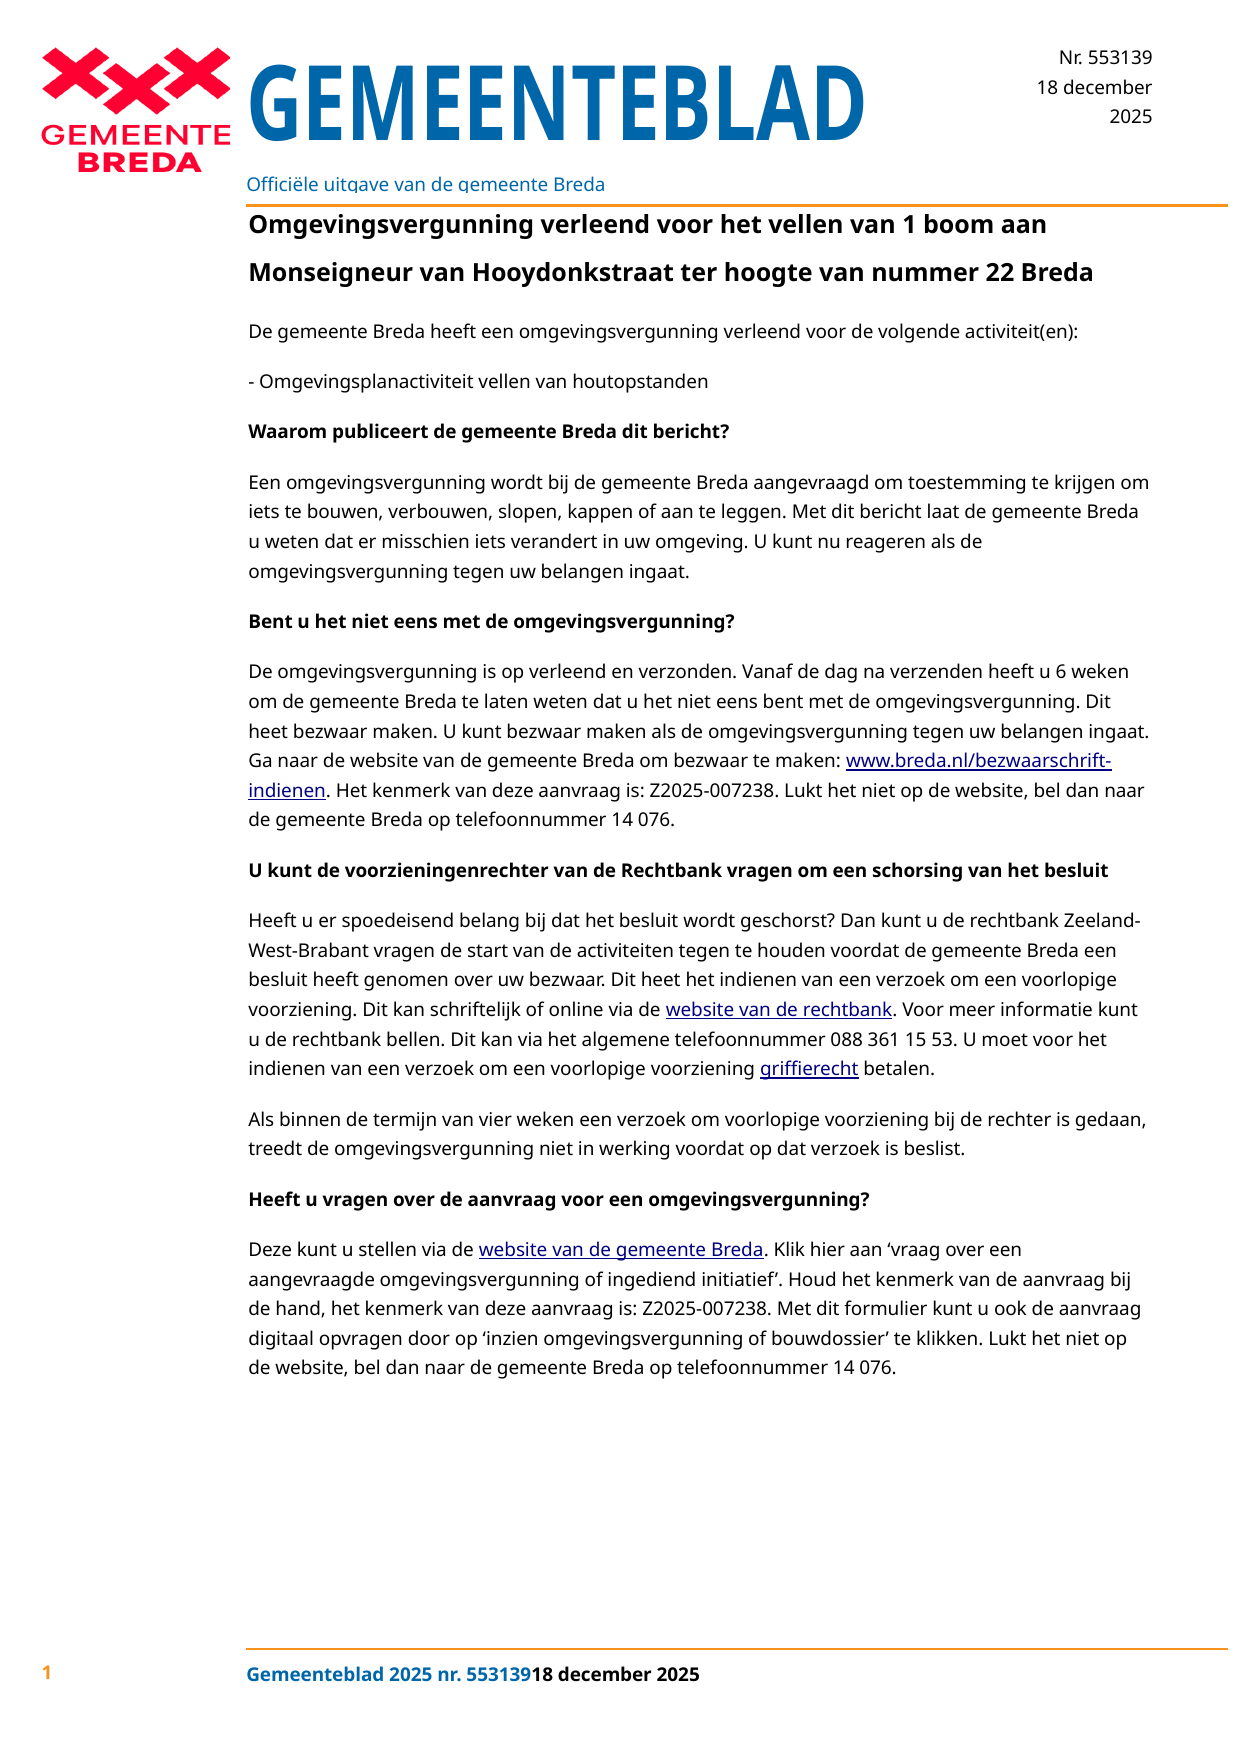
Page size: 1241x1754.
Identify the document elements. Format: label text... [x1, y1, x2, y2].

text De gemeente Breda heeft een omgevingsvergunning verleend voor de volgende activiteit(en): [248, 318, 1152, 344]
text Een omgevingsvergunning wordt bij de gemeente Breda aangevraagd om toestemming te krijgen om iets te bouwen, verbouwen, slopen, kappen of aan te leggen. Met dit bericht laat de gemeente Breda u weten dat er misschien iets verandert in uw omgeving. U kunt nu reageren als de omgevingsvergunning tegen uw belangen ingaat. [248, 469, 1152, 584]
text Deze kunt u stellen via de website van de gemeente Breda. Klik hier aan ‘vraag over een aangevraagde omgevingsvergunning of ingediend initiatief’. Houd het kenmerk van de aanvraag bij de hand, het kenmerk van deze aanvraag is: Z2025-007238. Met dit formulier kunt u ook de aanvraag digitaal opvragen door op ‘inzien omgevingsvergunning of bouwdossier’ te klikken. Lukt het niet op de website, bel dan naar de gemeente Breda op telefoonnummer 14 076. [248, 1236, 1152, 1380]
text De omgevingsvergunning is op verleend en verzonden. Vanaf de dag na verzenden heeft u 6 weken om de gemeente Breda te laten weten dat u het niet eens bent met de omgevingsvergunning. Dit heet bezwaar maken. U kunt bezwaar maken als de omgevingsvergunning tegen uw belangen ingaat. Ga naar de website van de gemeente Breda om bezwaar te maken: www.breda.nl/bezwaarschrift-indienen. Het kenmerk van deze aanvraag is: Z2025-007238. Lukt het niet op de website, bel dan naar de gemeente Breda op telefoonnummer 14 076. [248, 659, 1152, 832]
picture [41, 47, 231, 172]
text Bent u het niet eens met de omgevingsvergunning? [248, 608, 1152, 634]
text Heeft u vragen over de aanvraag voor een omgevingsvergunning? [248, 1186, 1152, 1212]
text Heeft u er spoedeisend belang bij dat het besluit wordt geschorst? Dan kunt u de rechtbank Zeeland-West-Brabant vragen de start van de activiteiten tegen te houden voordat de gemeente Breda een besluit heeft genomen over uw bezwaar. Dit heet het indienen van een verzoek om een voorlopige voorziening. Dit kan schriftelijk of online via de website van de rechtbank. Voor meer informatie kunt u de rechtbank bellen. Dit kan via het algemene telefoonnummer 088 361 15 53. U moet voor het indienen van een verzoek om een voorlopige voorziening griffierecht betalen. [248, 907, 1152, 1081]
text - Omgevingsplanactiviteit vellen van houtopstanden [248, 368, 1152, 394]
text Omgevingsvergunning verleend voor het vellen van 1 boom aan Monseigneur van Hooydonkstraat ter hoogte van nummer 22 Breda [248, 207, 1152, 288]
text Waarom publiceert de gemeente Breda dit bericht? [248, 419, 1152, 444]
text U kunt de voorzieningenrechter van de Rechtbank vragen om een schorsing van het besluit [248, 857, 1152, 883]
text Als binnen de termijn van vier weken een verzoek om voorlopige voorziening bij de rechter is gedaan, treedt de omgevingsvergunning niet in werking voordat op dat verzoek is beslist. [248, 1106, 1152, 1161]
